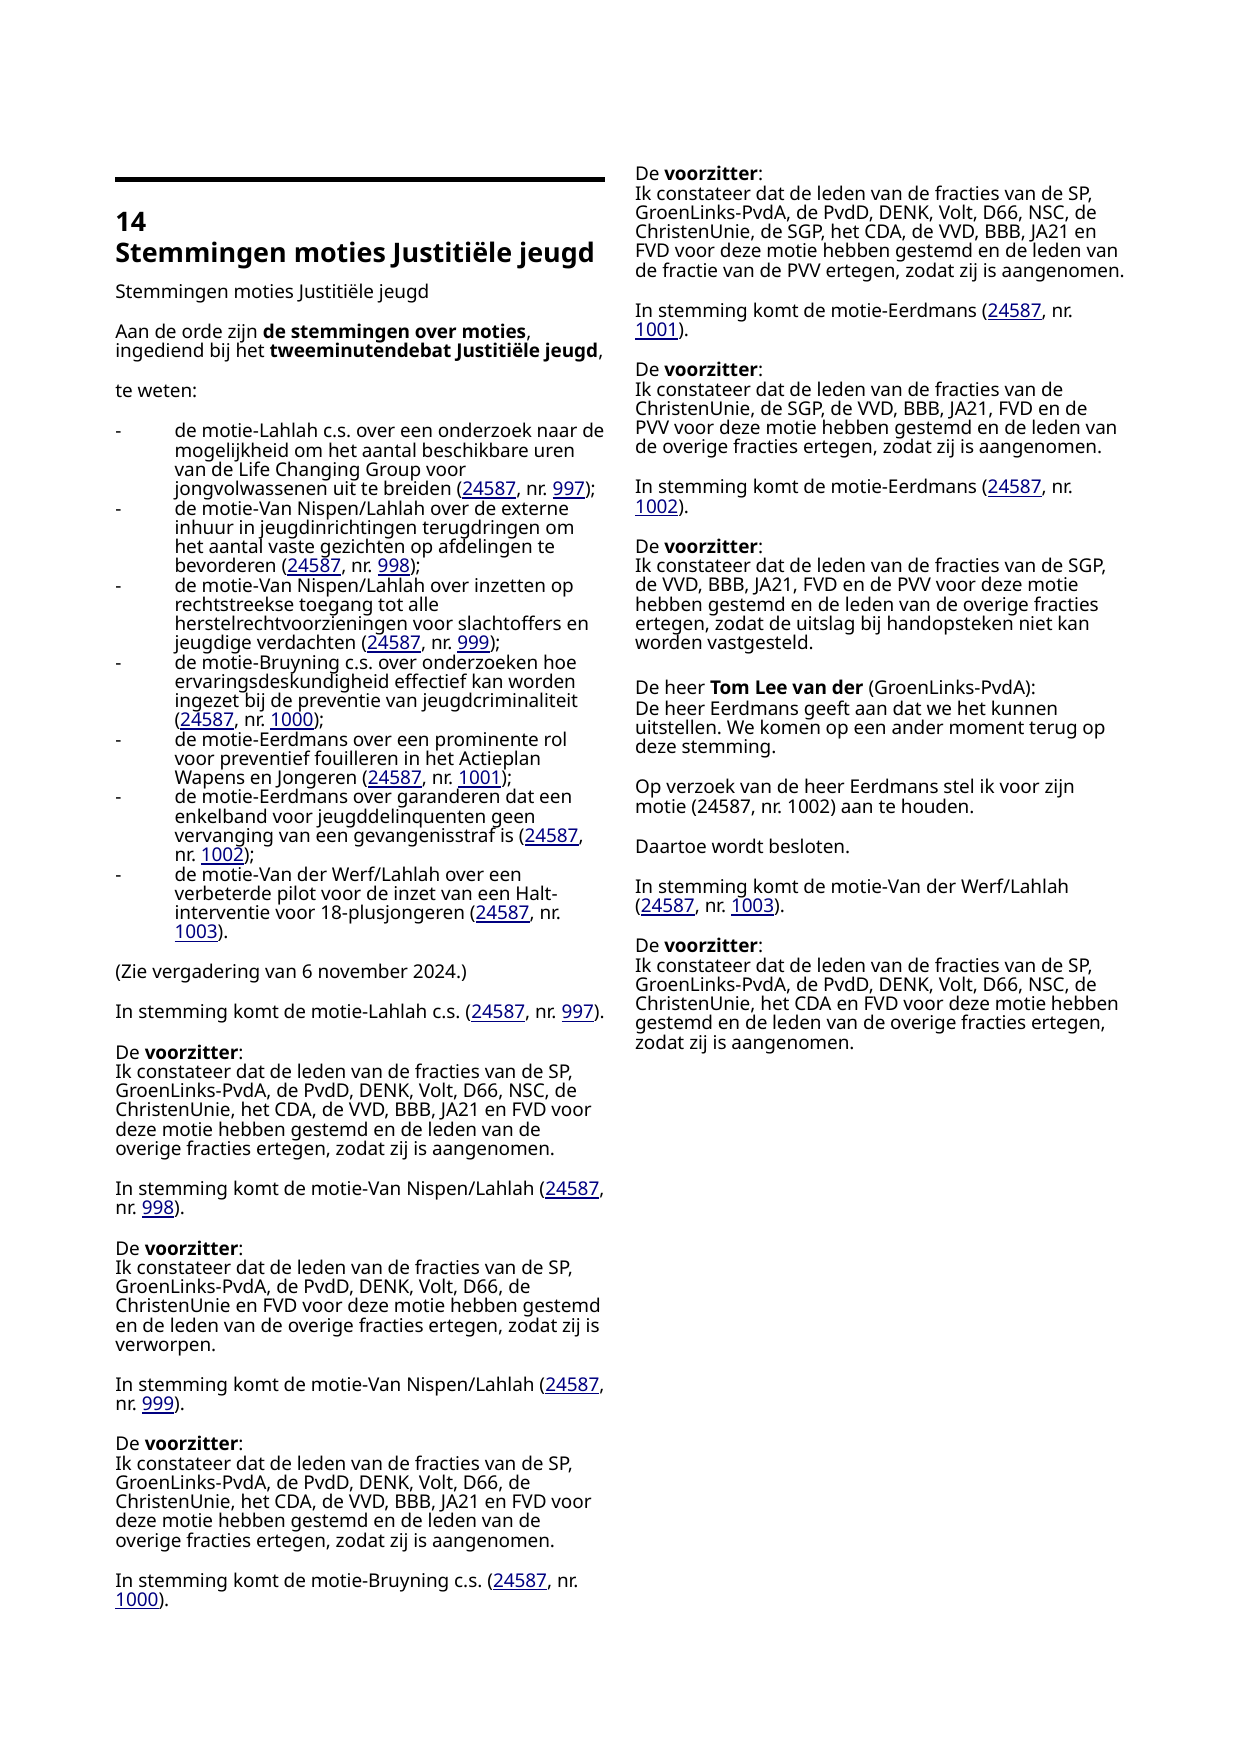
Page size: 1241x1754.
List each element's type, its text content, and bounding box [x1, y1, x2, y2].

text 14 [115, 203, 605, 239]
text (Zie vergadering van 6 november 2024.) [115, 963, 605, 983]
text Ik constateer dat de leden van de fracties van de SP, GroenLinks-PvdA, de PvdD, DENK, Volt, D66, NSC, de ChristenUnie, het CDA, de VVD, BBB, JA21 en FVD voor deze motie hebben gestemd en de leden van de overige fracties ertegen, zodat zij is aangenomen. [115, 1063, 605, 1159]
list de motie-Eerdmans over een prominente rol voor preventief fouilleren in het Actieplan Wapens en Jongeren (24587, nr. 1001); [115, 731, 605, 788]
text Daartoe wordt besloten. [635, 838, 1125, 857]
text te weten: [115, 382, 605, 402]
list de motie-Bruyning c.s. over onderzoeken hoe ervaringsdeskundigheid effectief kan worden ingezet bij de preventie van jeugdcriminaliteit (24587, nr. 1000); [115, 654, 605, 731]
text Ik constateer dat de leden van de fracties van de SP, GroenLinks-PvdA, de PvdD, DENK, Volt, D66, de ChristenUnie en FVD voor deze motie hebben gestemd en de leden van de overige fracties ertegen, zodat zij is verworpen. [115, 1259, 605, 1355]
list de motie-Eerdmans over garanderen dat een enkelband voor jeugddelinquenten geen vervanging van een gevangenisstraf is (24587, nr. 1002); [115, 788, 605, 866]
text In stemming komt de motie-Van Nispen/Lahlah (24587, nr. 999). [115, 1376, 605, 1414]
text Ik constateer dat de leden van de fracties van de ChristenUnie, de SGP, de VVD, BBB, JA21, FVD en de PVV voor deze motie hebben gestemd en de leden van de overige fracties ertegen, zodat zij is aangenomen. [635, 381, 1125, 458]
text De heer Tom Lee van der (GroenLinks-PvdA): [635, 674, 1125, 700]
text Stemmingen moties Justitiële jeugd [115, 283, 605, 302]
text In stemming komt de motie-Lahlah c.s. (24587, nr. 997). [115, 1003, 605, 1023]
text De voorzitter: [635, 361, 1125, 381]
text De voorzitter: [635, 165, 1125, 185]
text De voorzitter: [115, 1435, 605, 1454]
text Ik constateer dat de leden van de fracties van de SP, GroenLinks-PvdA, de PvdD, DENK, Volt, D66, NSC, de ChristenUnie, de SGP, het CDA, de VVD, BBB, JA21 en FVD voor deze motie hebben gestemd en de leden van de fractie van de PVV ertegen, zodat zij is aangenomen. [635, 185, 1125, 281]
text Ik constateer dat de leden van de fracties van de SGP, de VVD, BBB, JA21, FVD en de PVV voor deze motie hebben gestemd en de leden van de overige fracties ertegen, zodat de uitslag bij handopsteken niet kan worden vastgesteld. [635, 557, 1125, 653]
text De voorzitter: [115, 1044, 605, 1063]
text Ik constateer dat de leden van de fracties van de SP, GroenLinks-PvdA, de PvdD, DENK, Volt, D66, de ChristenUnie, het CDA, de VVD, BBB, JA21 en FVD voor deze motie hebben gestemd en de leden van de overige fracties ertegen, zodat zij is aangenomen. [115, 1454, 605, 1551]
list de motie-Van Nispen/Lahlah over de externe inhuur in jeugdinrichtingen terugdringen om het aantal vaste gezichten op afdelingen te bevorderen (24587, nr. 998); [115, 499, 605, 577]
text Stemmingen moties Justitiële jeugd [115, 239, 605, 283]
list de motie-Lahlah c.s. over een onderzoek naar de mogelijkheid om het aantal beschikbare uren van de Life Changing Group voor jongvolwassenen uit te breiden (24587, nr. 997); [115, 422, 605, 499]
list de motie-Van Nispen/Lahlah over inzetten op rechtstreekse toegang tot alle herstelrechtvoorzieningen voor slachtoffers en jeugdige verdachten (24587, nr. 999); [115, 577, 605, 654]
text In stemming komt de motie-Bruyning c.s. (24587, nr. 1000). [115, 1572, 605, 1610]
text Ik constateer dat de leden van de fracties van de SP, GroenLinks-PvdA, de PvdD, DENK, Volt, D66, NSC, de ChristenUnie, het CDA en FVD voor deze motie hebben gestemd en de leden van de overige fracties ertegen, zodat zij is aangenomen. [635, 957, 1125, 1053]
text De heer Eerdmans geeft aan dat we het kunnen uitstellen. We komen op een ander moment terug op deze stemming. [635, 700, 1125, 758]
text De voorzitter: [635, 538, 1125, 557]
text De voorzitter: [115, 1239, 605, 1259]
list de motie-Van der Werf/Lahlah over een verbeterde pilot voor de inzet van een Halt-interventie voor 18-plusjongeren (24587, nr. 1003). [115, 866, 605, 943]
text Op verzoek van de heer Eerdmans stel ik voor zijn motie (24587, nr. 1002) aan te houden. [635, 778, 1125, 817]
text In stemming komt de motie-Eerdmans (24587, nr. 1002). [635, 478, 1125, 517]
text Aan de orde zijn de stemmingen over moties, ingediend bij het tweeminutendebat Justitiële jeugd, [115, 323, 605, 362]
text In stemming komt de motie-Eerdmans (24587, nr. 1001). [635, 302, 1125, 340]
text De voorzitter: [635, 937, 1125, 957]
text In stemming komt de motie-Van der Werf/Lahlah (24587, nr. 1003). [635, 878, 1125, 916]
text In stemming komt de motie-Van Nispen/Lahlah (24587, nr. 998). [115, 1180, 605, 1219]
